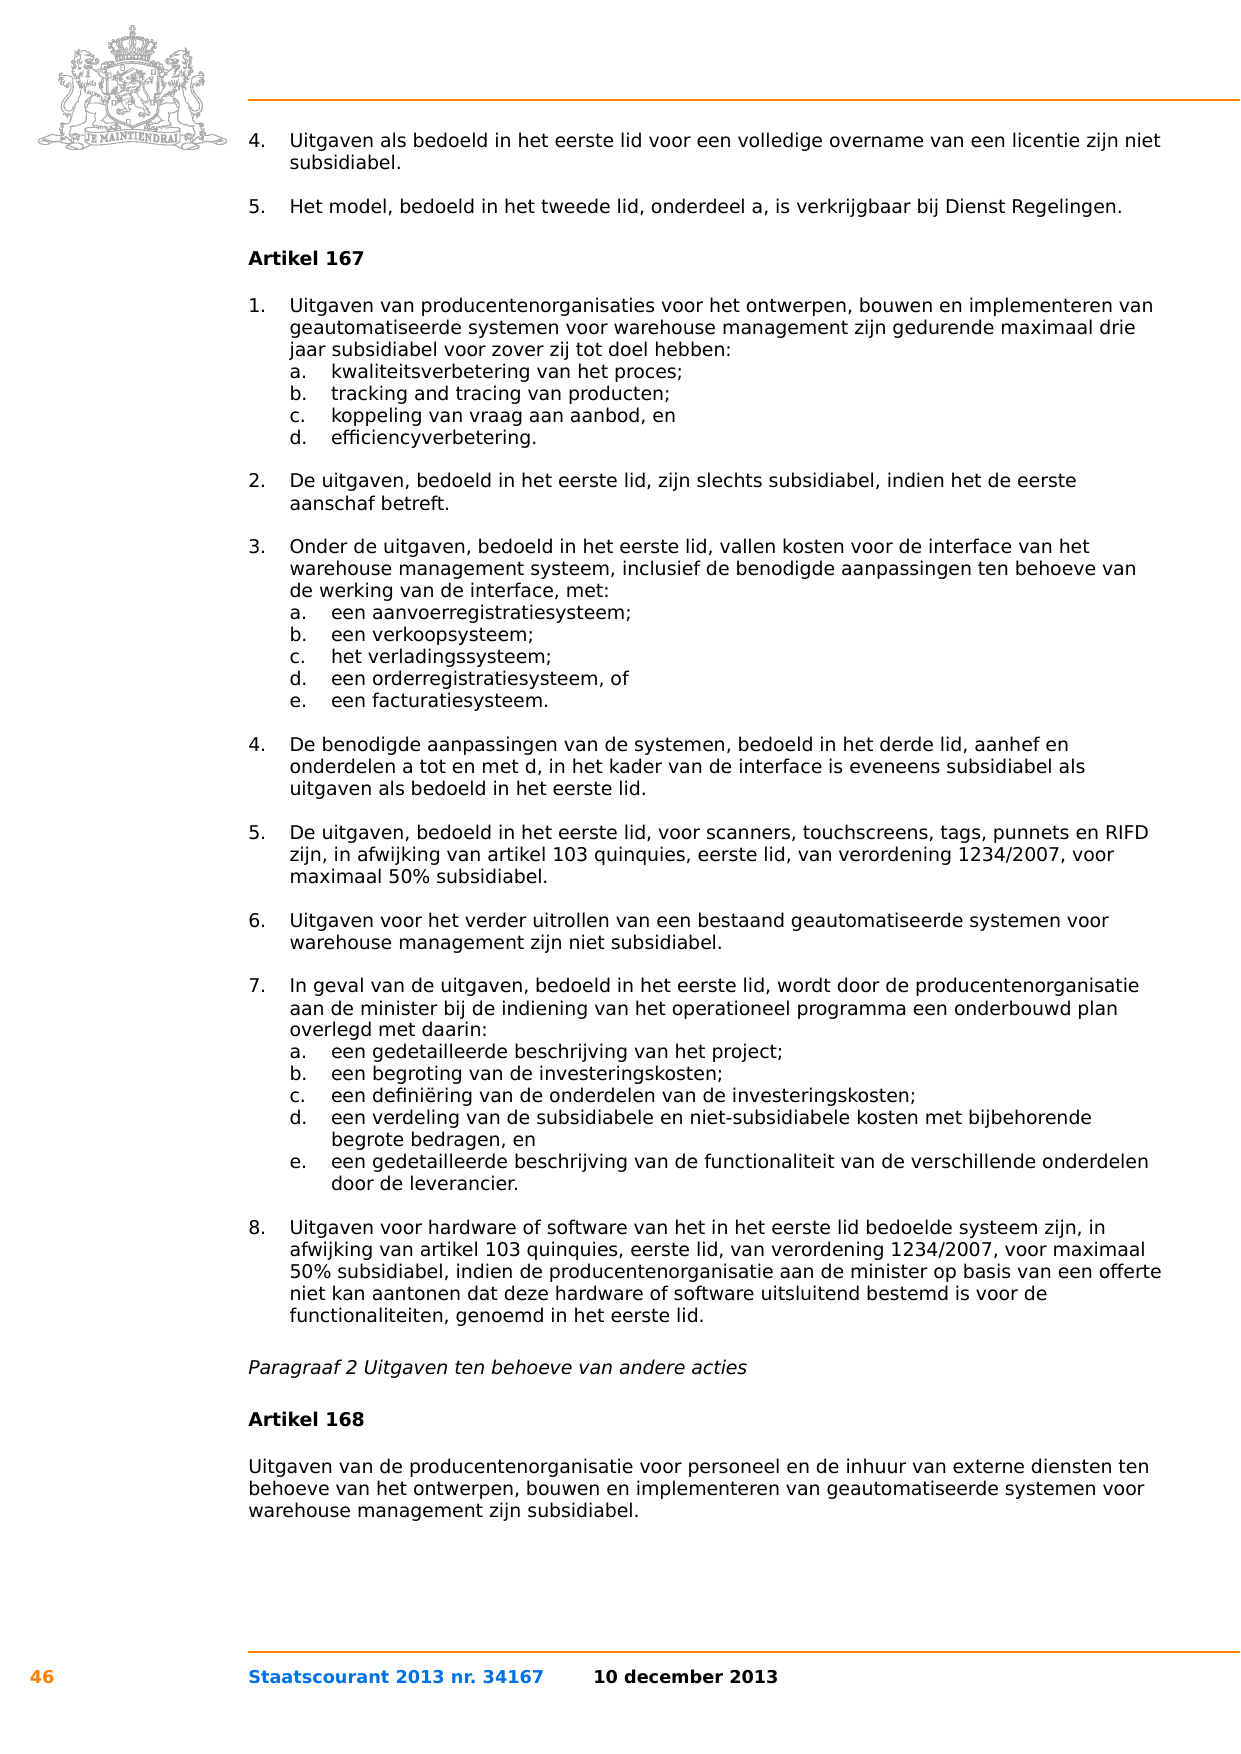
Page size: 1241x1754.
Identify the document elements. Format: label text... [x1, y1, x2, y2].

text c. koppeling van vraag aan aanbod, en [289, 404, 1163, 427]
text 3. Onder de uitgaven, bedoeld in het eerste lid, vallen kosten voor de interface van het warehouse management systeem, inclusief de benodigde aanpassingen ten behoeve van de werking van de interface, met: [248, 536, 1163, 602]
text 4. Uitgaven als bedoeld in het eerste lid voor een volledige overname van een licentie zijn niet subsidiabel. [248, 130, 1163, 174]
text c. het verladingssysteem; [289, 646, 1163, 668]
text Uitgaven van de producentenorganisatie voor personeel en de inhuur van externe diensten ten behoeve van het ontwerpen, bouwen en implementeren van geautomatiseerde systemen voor warehouse management zijn subsidiabel. [248, 1456, 1163, 1522]
text a. een aanvoerregistratiesysteem; [289, 602, 1163, 624]
text b. een verkoopsysteem; [289, 624, 1163, 646]
text 5. De uitgaven, bedoeld in het eerste lid, voor scanners, touchscreens, tags, punnets en RIFD zijn, in afwijking van artikel 103 quinquies, eerste lid, van verordening 1234/2007, voor maximaal 50% subsidiabel. [248, 822, 1163, 888]
text 8. Uitgaven voor hardware of software van het in het eerste lid bedoelde systeem zijn, in afwijking van artikel 103 quinquies, eerste lid, van verordening 1234/2007, voor maximaal 50% subsidiabel, indien de producentenorganisatie aan de minister op basis van een offerte niet kan aantonen dat deze hardware of software uitsluitend bestemd is voor de functionaliteiten, genoemd in het eerste lid. [248, 1217, 1163, 1327]
text c. een definiëring van de onderdelen van de investeringskosten; [289, 1085, 1163, 1107]
text d. een orderregistratiesysteem, of [289, 668, 1163, 690]
text d. een verdeling van de subsidiabele en niet-subsidiabele kosten met bijbehorende begrote bedragen, en [289, 1107, 1163, 1151]
subtitle Artikel 168 [248, 1409, 1163, 1431]
text 4. De benodigde aanpassingen van de systemen, bedoeld in het derde lid, aanhef en onderdelen a tot en met d, in het kader van de interface is eveneens subsidiabel als uitgaven als bedoeld in het eerste lid. [248, 734, 1163, 800]
text d. efficiencyverbetering. [289, 427, 1163, 448]
subtitle Artikel 167 [248, 248, 1163, 270]
text b. tracking and tracing van producten; [289, 383, 1163, 404]
text 5. Het model, bedoeld in het tweede lid, onderdeel a, is verkrijgbaar bij Dienst Regelingen. [248, 196, 1163, 218]
text a. een gedetailleerde beschrijving van het project; [289, 1041, 1163, 1063]
text e. een facturatiesysteem. [289, 690, 1163, 712]
text 7. In geval van de uitgaven, bedoeld in het eerste lid, wordt door de producentenorganisatie aan de minister bij de indiening van het operationeel programma een onderbouwd plan overlegd met daarin: [248, 975, 1163, 1041]
text e. een gedetailleerde beschrijving van de functionaliteit van de verschillende onderdelen door de leverancier. [289, 1151, 1163, 1195]
subtitle Paragraaf 2 Uitgaven ten behoeve van andere acties [248, 1357, 1163, 1379]
text 1. Uitgaven van producentenorganisaties voor het ontwerpen, bouwen en implementeren van geautomatiseerde systemen voor warehouse management zijn gedurende maximaal drie jaar subsidiabel voor zover zij tot doel hebben: [248, 295, 1163, 361]
text b. een begroting van de investeringskosten; [289, 1063, 1163, 1085]
text 6. Uitgaven voor het verder uitrollen van een bestaand geautomatiseerde systemen voor warehouse management zijn niet subsidiabel. [248, 909, 1163, 953]
text 2. De uitgaven, bedoeld in het eerste lid, zijn slechts subsidiabel, indien het de eerste aanschaf betreft. [248, 470, 1163, 514]
text a. kwaliteitsverbetering van het proces; [289, 361, 1163, 383]
picture [38, 25, 227, 150]
